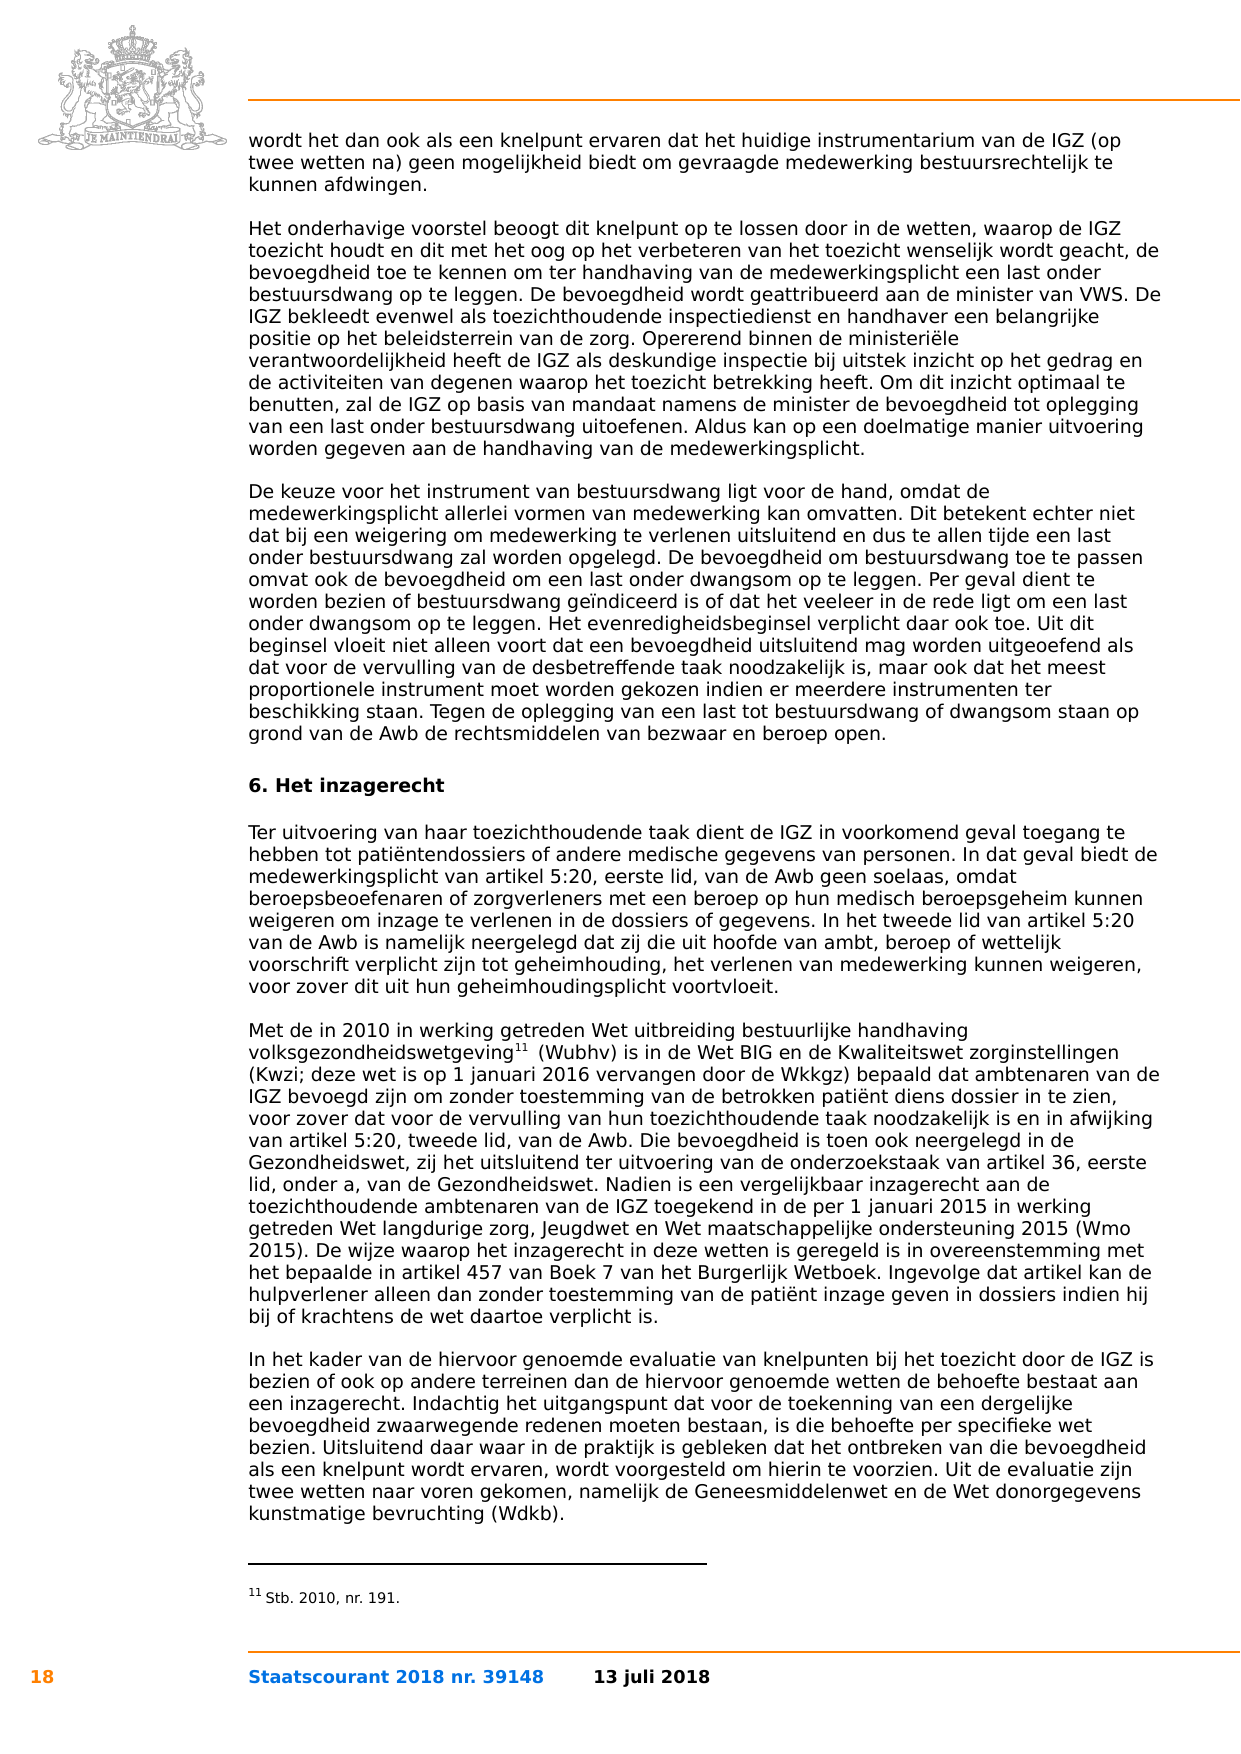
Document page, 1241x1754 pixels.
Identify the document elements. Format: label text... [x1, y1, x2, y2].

text In het kader van de hiervoor genoemde evaluatie van knelpunten bij het toezicht door de IGZ is bezien of ook op andere terreinen dan de hiervoor genoemde wetten de behoefte bestaat aan een inzagerecht. Indachtig het uitgangspunt dat voor de toekenning van een dergelijke bevoegdheid zwaarwegende redenen moeten bestaan, is die behoefte per specifieke wet bezien. Uitsluitend daar waar in de praktijk is gebleken dat het ontbreken van die bevoegdheid als een knelpunt wordt ervaren, wordt voorgesteld om hierin te voorzien. Uit de evaluatie zijn twee wetten naar voren gekomen, namelijk de Geneesmiddelenwet en de Wet donorgegevens kunstmatige bevruchting (Wdkb). [248, 1349, 1163, 1525]
picture [38, 25, 227, 150]
text De keuze voor het instrument van bestuursdwang ligt voor de hand, omdat de medewerkingsplicht allerlei vormen van medewerking kan omvatten. Dit betekent echter niet dat bij een weigering om medewerking te verlenen uitsluitend en dus te allen tijde een last onder bestuursdwang zal worden opgelegd. De bevoegdheid om bestuursdwang toe te passen omvat ook de bevoegdheid om een last onder dwangsom op te leggen. Per geval dient te worden bezien of bestuursdwang geïndiceerd is of dat het veeleer in de rede ligt om een last onder dwangsom op te leggen. Het evenredigheidsbeginsel verplicht daar ook toe. Uit dit beginsel vloeit niet alleen voort dat een bevoegdheid uitsluitend mag worden uitgeoefend als dat voor de vervulling van de desbetreffende taak noodzakelijk is, maar ook dat het meest proportionele instrument moet worden gekozen indien er meerdere instrumenten ter beschikking staan. Tegen de oplegging van een last tot bestuursdwang of dwangsom staan op grond van de Awb de rechtsmiddelen van bezwaar en beroep open. [248, 481, 1163, 745]
subtitle 6. Het inzagerecht [248, 775, 1163, 797]
text wordt het dan ook als een knelpunt ervaren dat het huidige instrumentarium van de IGZ (op twee wetten na) geen mogelijkheid biedt om gevraagde medewerking bestuursrechtelijk te kunnen afdwingen. [248, 130, 1163, 196]
text Met de in 2010 in werking getreden Wet uitbreiding bestuurlijke handhaving volksgezondheidswetgeving (Wubhv) is in de Wet BIG en de Kwaliteitswet zorginstellingen (Kwzi; deze wet is op 1 januari 2016 vervangen door de Wkkgz) bepaald dat ambtenaren van de IGZ bevoegd zijn om zonder toestemming van de betrokken patiënt diens dossier in te zien, voor zover dat voor de vervulling van hun toezichthoudende taak noodzakelijk is en in afwijking van artikel 5:20, tweede lid, van de Awb. Die bevoegdheid is toen ook neergelegd in de Gezondheidswet, zij het uitsluitend ter uitvoering van de onderzoekstaak van artikel 36, eerste lid, onder a, van de Gezondheidswet. Nadien is een vergelijkbaar inzagerecht aan de toezichthoudende ambtenaren van de IGZ toegekend in de per 1 januari 2015 in werking getreden Wet langdurige zorg, Jeugdwet en Wet maatschappelijke ondersteuning 2015 (Wmo 2015). De wijze waarop het inzagerecht in deze wetten is geregeld is in overeenstemming met het bepaalde in artikel 457 van Boek 7 van het Burgerlijk Wetboek. Ingevolge dat artikel kan de hulpverlener alleen dan zonder toestemming van de patiënt inzage geven in dossiers indien hij bij of krachtens de wet daartoe verplicht is. [248, 1020, 1163, 1327]
text Het onderhavige voorstel beoogt dit knelpunt op te lossen door in de wetten, waarop de IGZ toezicht houdt en dit met het oog op het verbeteren van het toezicht wenselijk wordt geacht, de bevoegdheid toe te kennen om ter handhaving van de medewerkingsplicht een last onder bestuursdwang op te leggen. De bevoegdheid wordt geattribueerd aan de minister van VWS. De IGZ bekleedt evenwel als toezichthoudende inspectiedienst en handhaver een belangrijke positie op het beleidsterrein van de zorg. Opererend binnen de ministeriële verantwoordelijkheid heeft de IGZ als deskundige inspectie bij uitstek inzicht op het gedrag en de activiteiten van degenen waarop het toezicht betrekking heeft. Om dit inzicht optimaal te benutten, zal de IGZ op basis van mandaat namens de minister de bevoegdheid tot oplegging van een last onder bestuursdwang uitoefenen. Aldus kan op een doelmatige manier uitvoering worden gegeven aan de handhaving van de medewerkingsplicht. [248, 218, 1163, 459]
text Ter uitvoering van haar toezichthoudende taak dient de IGZ in voorkomend geval toegang te hebben tot patiëntendossiers of andere medische gegevens van personen. In dat geval biedt de medewerkingsplicht van artikel 5:20, eerste lid, van de Awb geen soelaas, omdat beroepsbeoefenaren of zorgverleners met een beroep op hun medisch beroepsgeheim kunnen weigeren om inzage te verlenen in de dossiers of gegevens. In het tweede lid van artikel 5:20 van de Awb is namelijk neergelegd dat zij die uit hoofde van ambt, beroep of wettelijk voorschrift verplicht zijn tot geheimhouding, het verlenen van medewerking kunnen weigeren, voor zover dit uit hun geheimhoudingsplicht voortvloeit. [248, 822, 1163, 998]
text Stb. 2010, nr. 191. [248, 1586, 1163, 1608]
